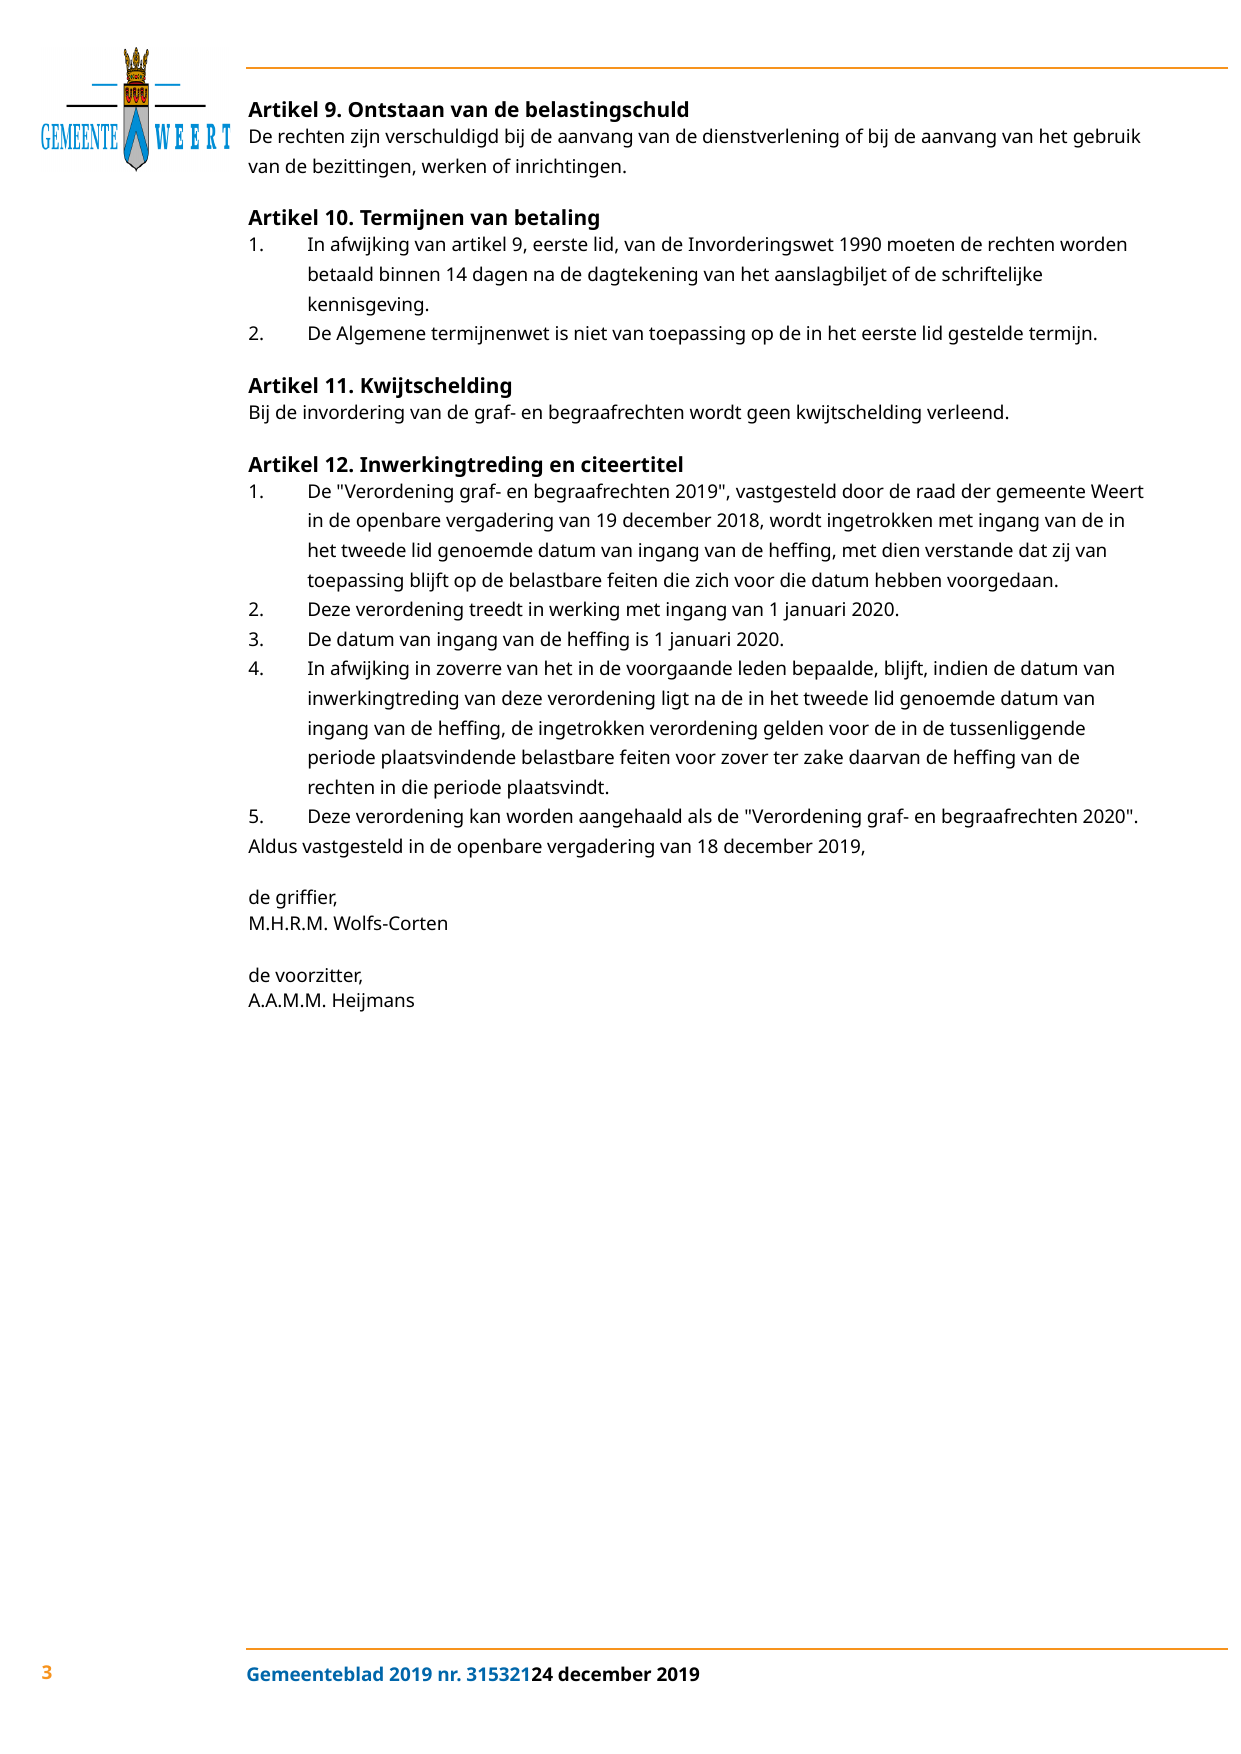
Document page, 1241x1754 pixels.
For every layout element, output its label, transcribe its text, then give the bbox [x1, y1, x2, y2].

text De rechten zijn verschuldigd bij de aanvang van de dienstverlening of bij de aanvang van het gebruik van de bezittingen, werken of inrichtingen. [248, 123, 1152, 178]
list De Algemene termijnenwet is niet van toepassing op de in het eerste lid gestelde termijn. [248, 320, 1152, 346]
list Deze verordening kan worden aangehaald als de "Verordening graf- en begraafrechten 2020". [248, 803, 1152, 829]
text Artikel 11. Kwijtschelding [248, 371, 1152, 399]
list Deze verordening treedt in werking met ingang van 1 januari 2020. [248, 596, 1152, 622]
picture [41, 47, 231, 172]
list De "Verordening graf- en begraafrechten 2019", vastgesteld door de raad der gemeente Weert in de openbare vergadering van 19 december 2018, wordt ingetrokken met ingang van de in het tweede lid genoemde datum van ingang van de heffing, met dien verstande dat zij van toepassing blijft op de belastbare feiten die zich voor die datum hebben voorgedaan. [248, 478, 1152, 593]
list In afwijking in zoverre van het in de voorgaande leden bepaalde, blijft, indien de datum van inwerkingtreding van deze verordening ligt na de in het tweede lid genoemde datum van ingang van de heffing, de ingetrokken verordening gelden voor de in de tussenliggende periode plaatsvindende belastbare feiten voor zover ter zake daarvan de heffing van de rechten in die periode plaatsvindt. [248, 656, 1152, 800]
text Aldus vastgesteld in de openbare vergadering van 18 december 2019, [248, 833, 1152, 859]
text de griffier, [248, 884, 1152, 910]
text M.H.R.M. Wolfs-Corten [248, 910, 1152, 936]
list De datum van ingang van de heffing is 1 januari 2020. [248, 626, 1152, 652]
text Artikel 12. Inwerkingtreding en citeertitel [248, 450, 1152, 478]
text Artikel 9. Ontstaan van de belastingschuld [248, 95, 1152, 123]
text de voorzitter, [248, 962, 1152, 987]
list In afwijking van artikel 9, eerste lid, van de Invorderingswet 1990 moeten de rechten worden betaald binnen 14 dagen na de dagtekening van het aanslagbiljet of de schriftelijke kennisgeving. [248, 232, 1152, 317]
text Artikel 10. Termijnen van betaling [248, 203, 1152, 232]
text Bij de invordering van de graf- en begraafrechten wordt geen kwijtschelding verleend. [248, 399, 1152, 425]
text A.A.M.M. Heijmans [248, 987, 1152, 1013]
